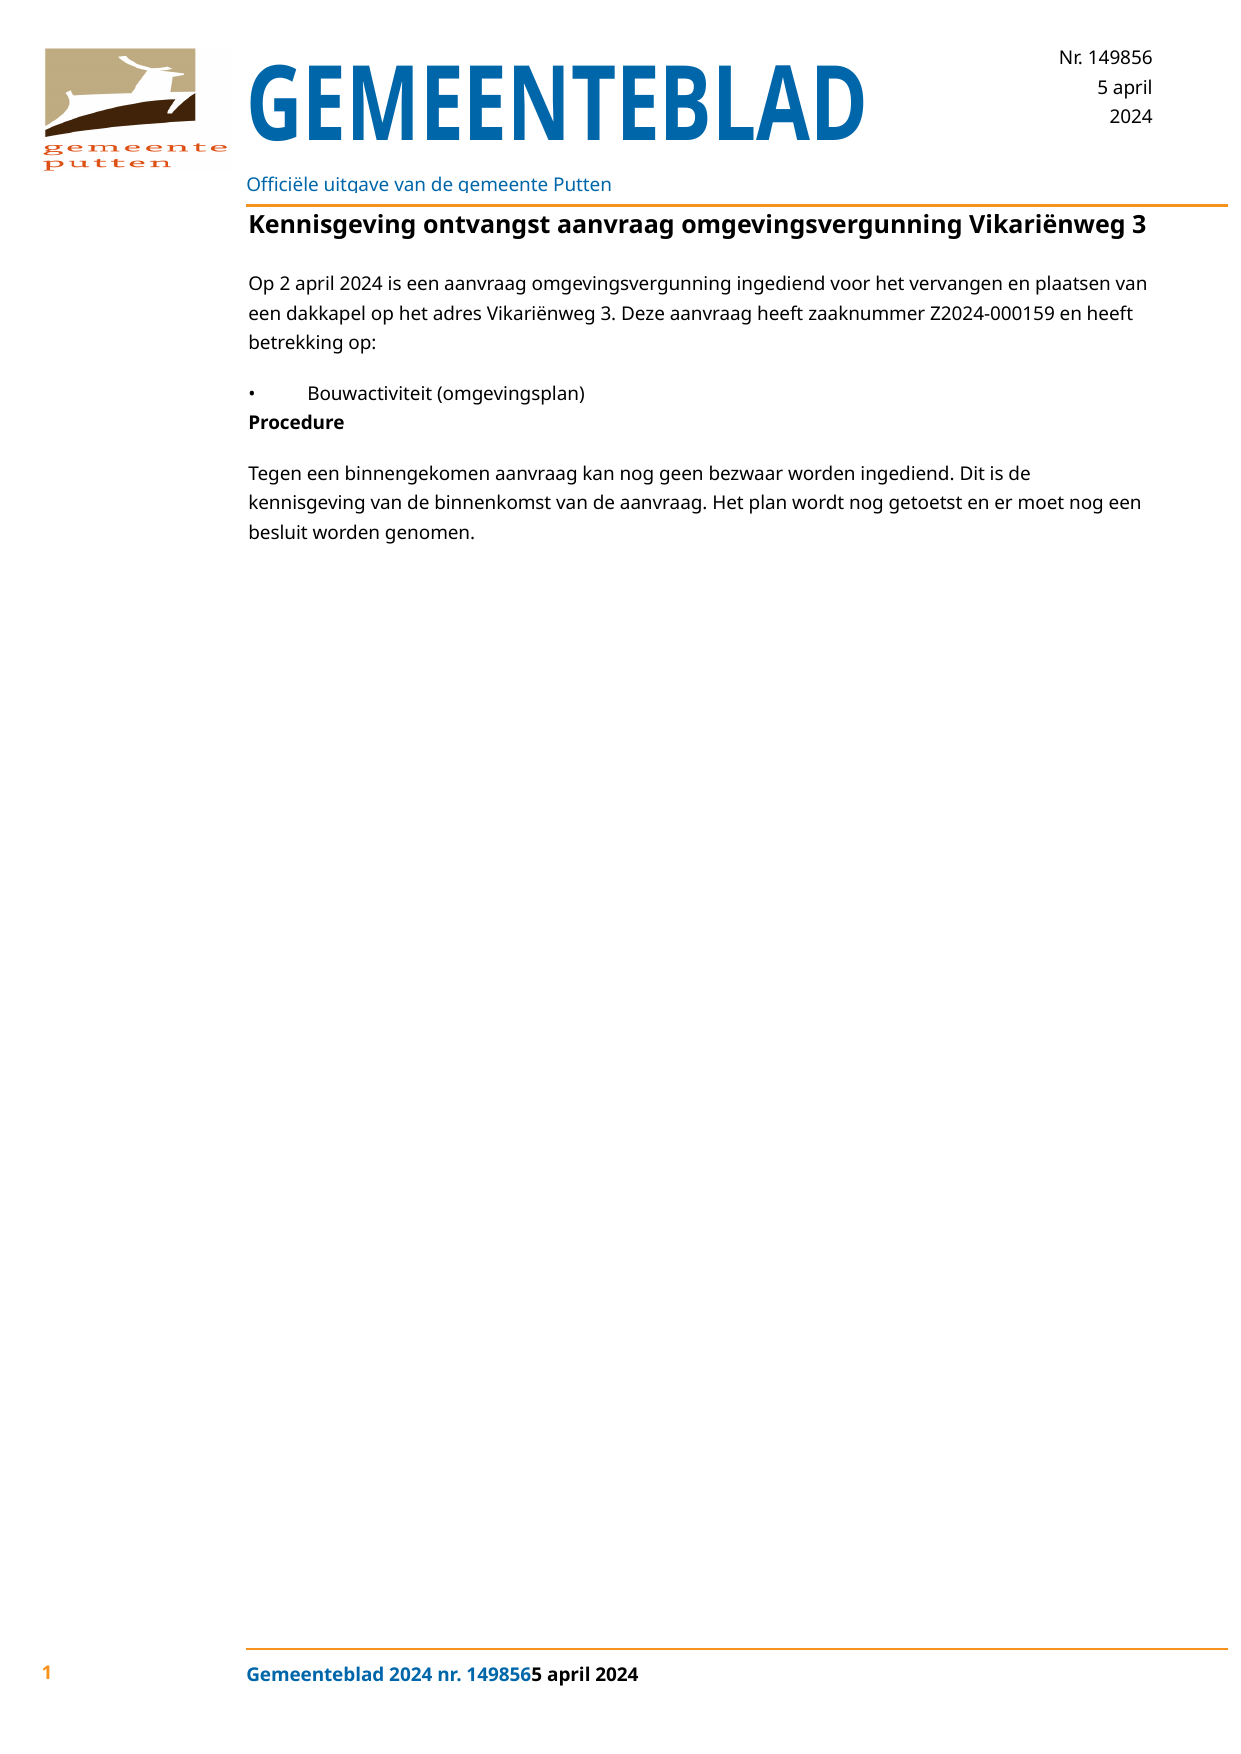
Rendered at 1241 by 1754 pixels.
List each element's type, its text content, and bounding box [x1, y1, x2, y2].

text Op 2 april 2024 is een aanvraag omgevingsvergunning ingediend voor het vervangen en plaatsen van een dakkapel op het adres Vikariënweg 3. Deze aanvraag heeft zaaknummer Z2024-000159 en heeft betrekking op: [248, 270, 1152, 355]
text Tegen een binnengekomen aanvraag kan nog geen bezwaar worden ingediend. Dit is de kennisgeving van de binnenkomst van de aanvraag. Het plan wordt nog getoetst en er moet nog een besluit worden genomen. [248, 460, 1152, 545]
list Bouwactiviteit (omgevingsplan) [248, 380, 1152, 406]
text Kennisgeving ontvangst aanvraag omgevingsvergunning Vikariënweg 3 [248, 207, 1152, 241]
picture [41, 47, 231, 172]
text Procedure [248, 409, 1152, 435]
